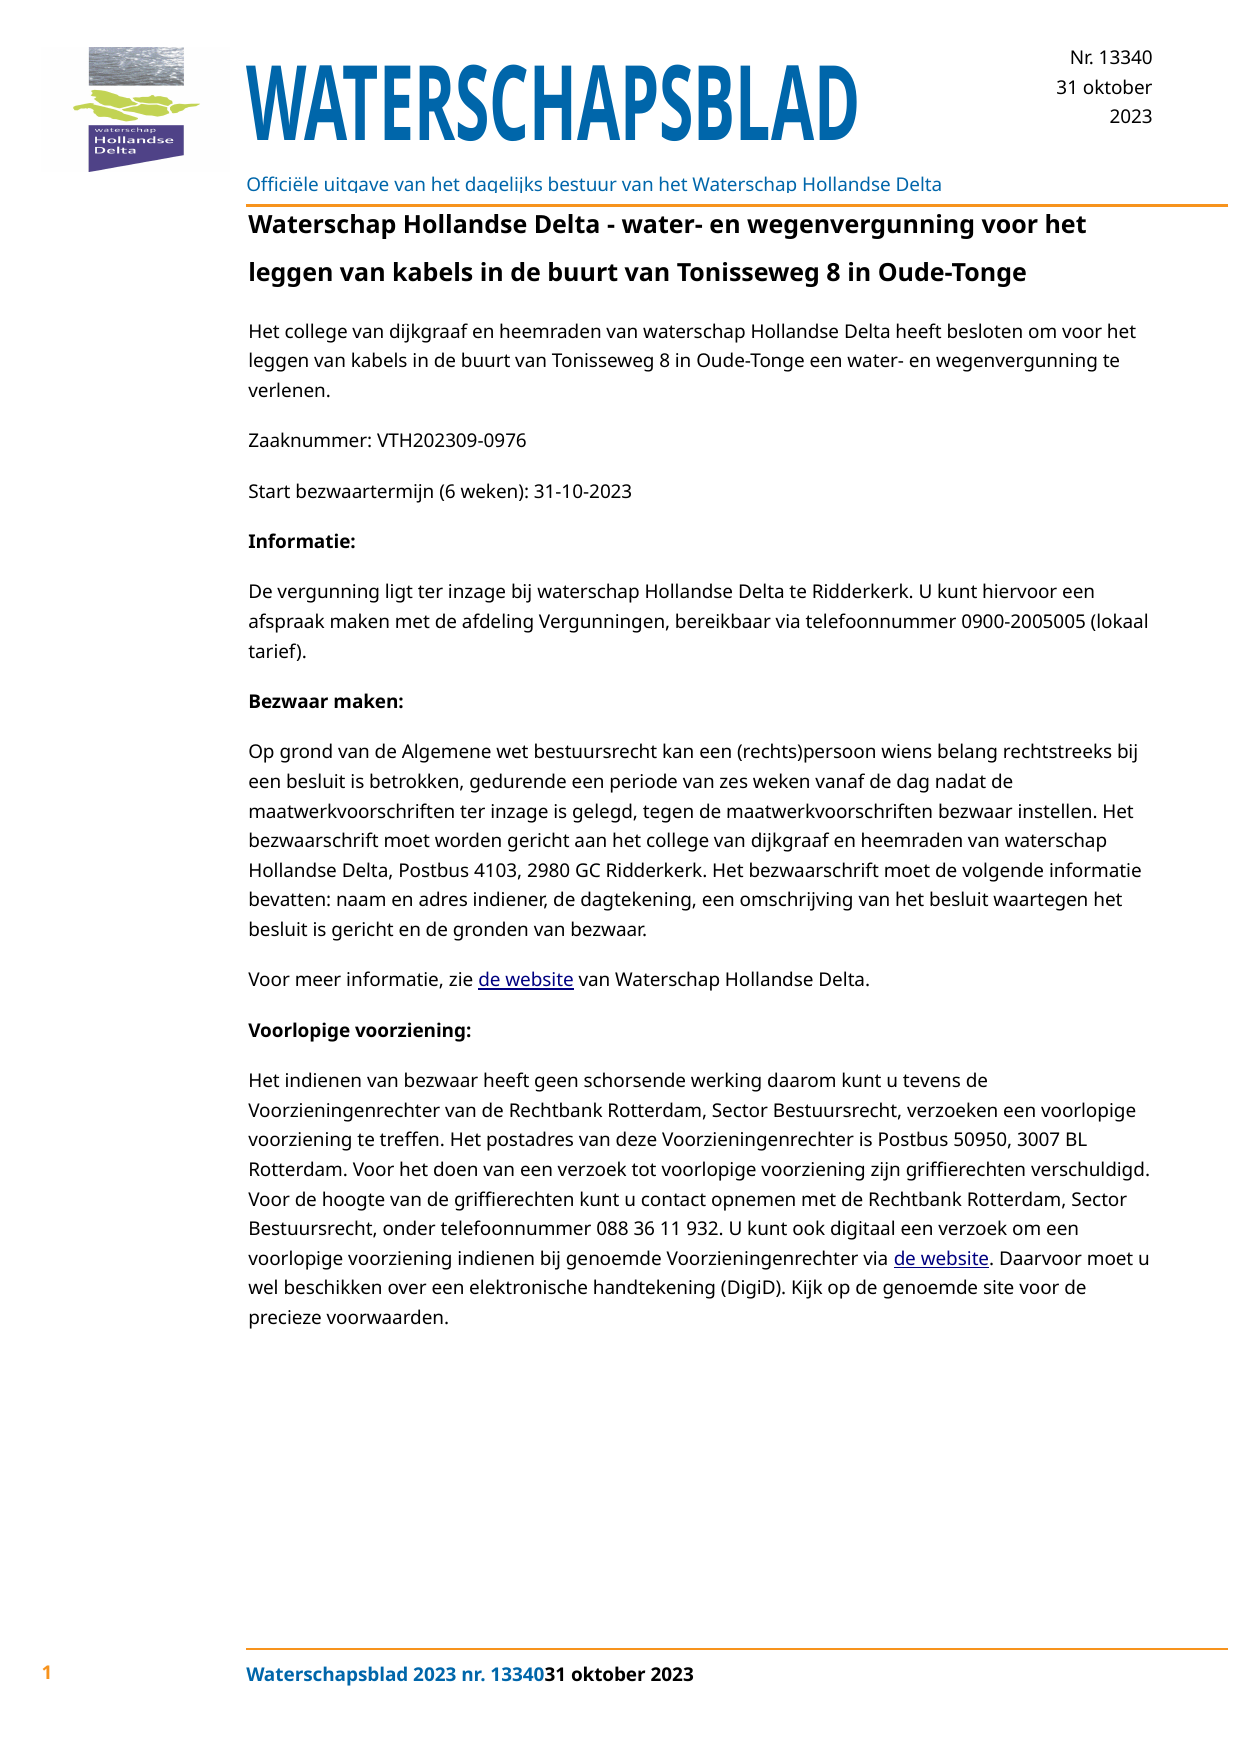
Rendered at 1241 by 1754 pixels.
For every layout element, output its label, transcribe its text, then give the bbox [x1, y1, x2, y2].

picture [41, 47, 231, 172]
text De vergunning ligt ter inzage bij waterschap Hollandse Delta te Ridderkerk. U kunt hiervoor een afspraak maken met de afdeling Vergunningen, bereikbaar via telefoonnummer 0900-2005005 (lokaal tarief). [248, 579, 1152, 664]
text Voorlopige voorziening: [248, 1017, 1152, 1043]
text Waterschap Hollandse Delta - water- en wegenvergunning voor het leggen van kabels in de buurt van Tonisseweg 8 in Oude-Tonge [248, 207, 1152, 288]
text Het indienen van bezwaar heeft geen schorsende werking daarom kunt u tevens de Voorzieningenrechter van de Rechtbank Rotterdam, Sector Bestuursrecht, verzoeken een voorlopige voorziening te treffen. Het postadres van deze Voorzieningenrechter is Postbus 50950, 3007 BL Rotterdam. Voor het doen van een verzoek tot voorlopige voorziening zijn griffierechten verschuldigd. Voor de hoogte van de griffierechten kunt u contact opnemen met de Rechtbank Rotterdam, Sector Bestuursrecht, onder telefoonnummer 088 36 11 932. U kunt ook digitaal een verzoek om een voorlopige voorziening indienen bij genoemde Voorzieningenrechter via de website. Daarvoor moet u wel beschikken over een elektronische handtekening (DigiD). Kijk op de genoemde site voor de precieze voorwaarden. [248, 1067, 1152, 1330]
text Het college van dijkgraaf en heemraden van waterschap Hollandse Delta heeft besloten om voor het leggen van kabels in de buurt van Tonisseweg 8 in Oude-Tonge een water- en wegenvergunning te verlenen. [248, 318, 1152, 403]
text Informatie: [248, 528, 1152, 554]
text Op grond van de Algemene wet bestuursrecht kan een (rechts)persoon wiens belang rechtstreeks bij een besluit is betrokken, gedurende een periode van zes weken vanaf de dag nadat de maatwerkvoorschriften ter inzage is gelegd, tegen de maatwerkvoorschriften bezwaar instellen. Het bezwaarschrift moet worden gericht aan het college van dijkgraaf en heemraden van waterschap Hollandse Delta, Postbus 4103, 2980 GC Ridderkerk. Het bezwaarschrift moet de volgende informatie bevatten: naam en adres indiener, de dagtekening, een omschrijving van het besluit waartegen het besluit is gericht en de gronden van bezwaar. [248, 739, 1152, 942]
text Start bezwaartermijn (6 weken): 31-10-2023 [248, 478, 1152, 504]
text Voor meer informatie, zie de website van Waterschap Hollandse Delta. [248, 967, 1152, 992]
text Zaaknummer: VTH202309-0976 [248, 427, 1152, 453]
text Bezwaar maken: [248, 688, 1152, 714]
